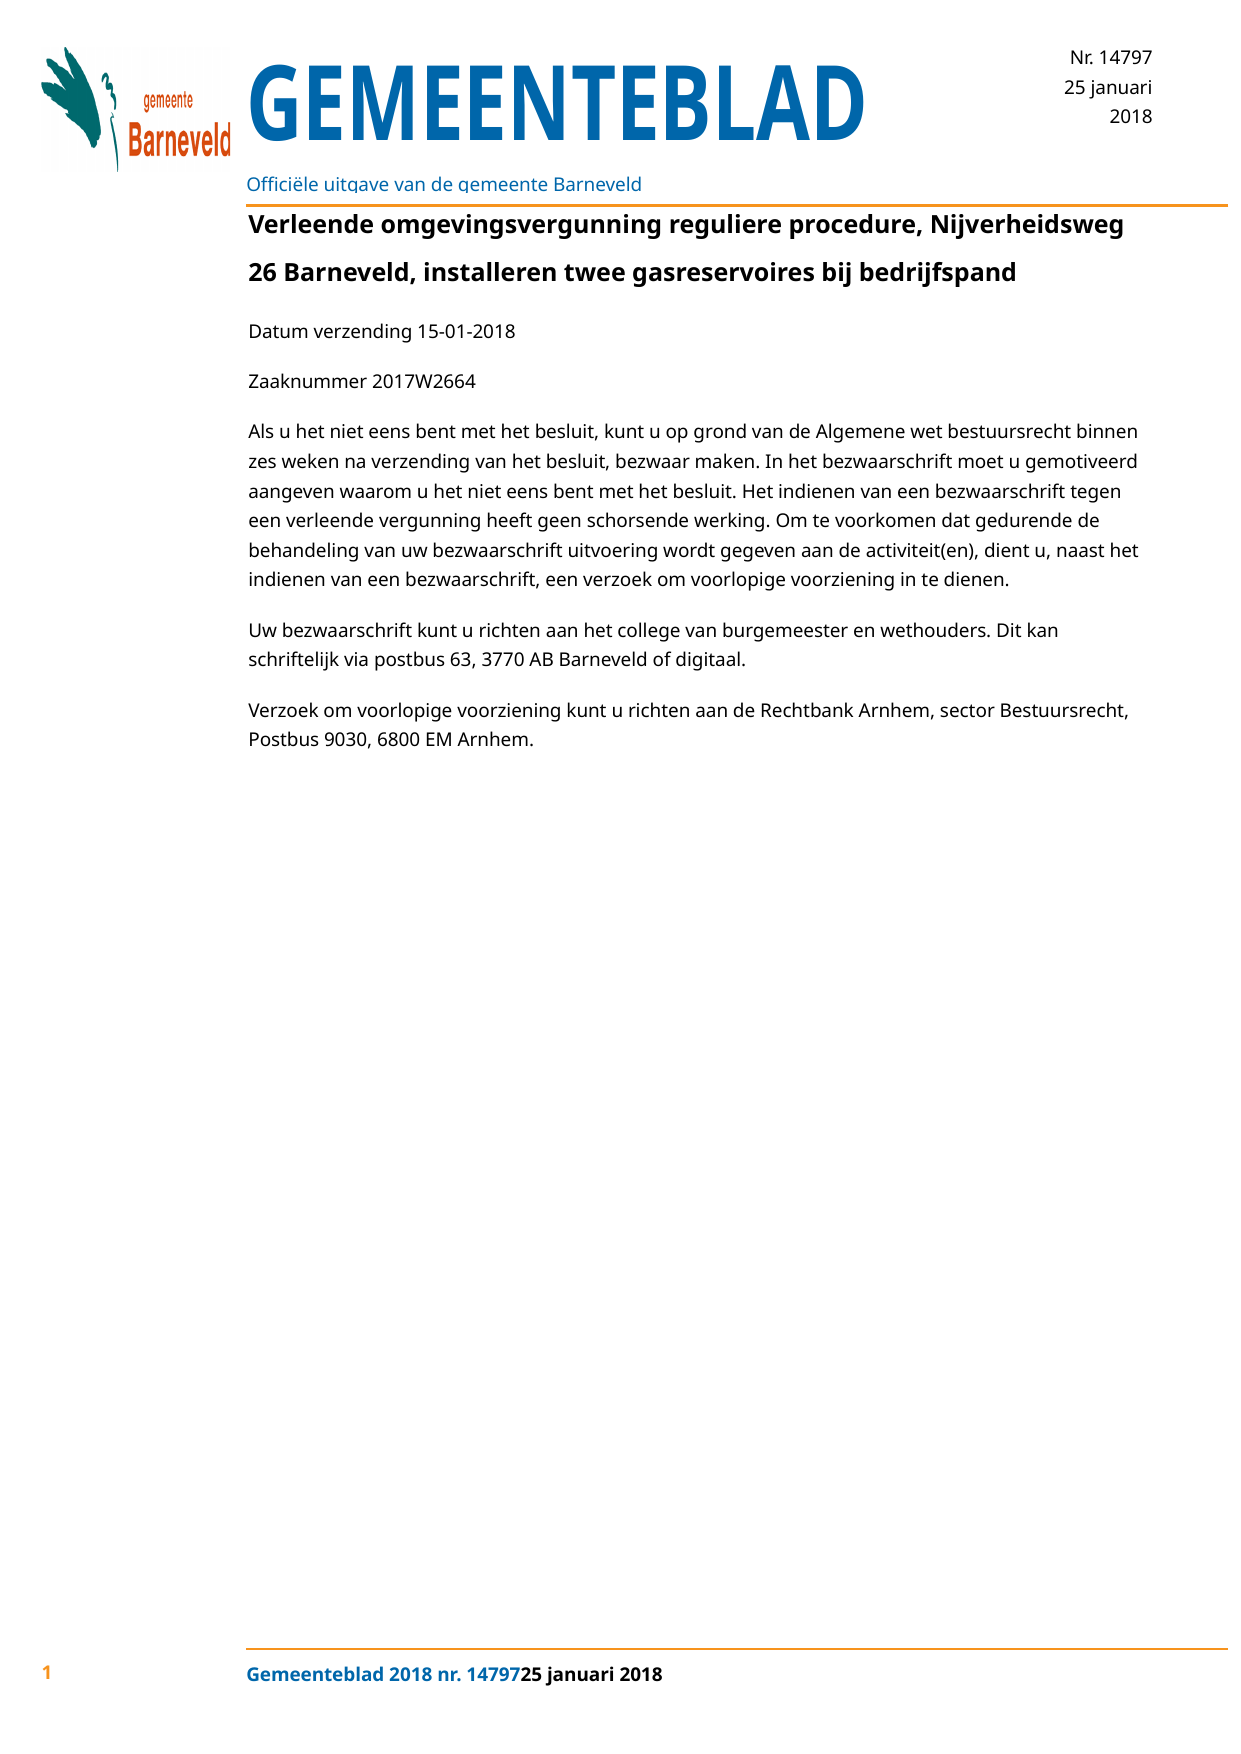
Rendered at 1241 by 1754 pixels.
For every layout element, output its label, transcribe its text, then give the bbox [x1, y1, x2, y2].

text Verleende omgevingsvergunning reguliere procedure, Nijverheidsweg 26 Barneveld, installeren twee gasreservoires bij bedrijfspand [248, 207, 1152, 288]
text Zaaknummer 2017W2664 [248, 368, 1152, 394]
text Als u het niet eens bent met het besluit, kunt u op grond van de Algemene wet bestuursrecht binnen zes weken na verzending van het besluit, bezwaar maken. In het bezwaarschrift moet u gemotiveerd aangeven waarom u het niet eens bent met het besluit. Het indienen van een bezwaarschrift tegen een verleende vergunning heeft geen schorsende werking. Om te voorkomen dat gedurende de behandeling van uw bezwaarschrift uitvoering wordt gegeven aan de activiteit(en), dient u, naast het indienen van een bezwaarschrift, een verzoek om voorlopige voorziening in te dienen. [248, 419, 1152, 592]
picture [41, 47, 231, 172]
text Datum verzending 15-01-2018 [248, 318, 1152, 344]
text Uw bezwaarschrift kunt u richten aan het college van burgemeester en wethouders. Dit kan schriftelijk via postbus 63, 3770 AB Barneveld of digitaal. [248, 617, 1152, 672]
text Verzoek om voorlopige voorziening kunt u richten aan de Rechtbank Arnhem, sector Bestuursrecht, Postbus 9030, 6800 EM Arnhem. [248, 697, 1152, 752]
